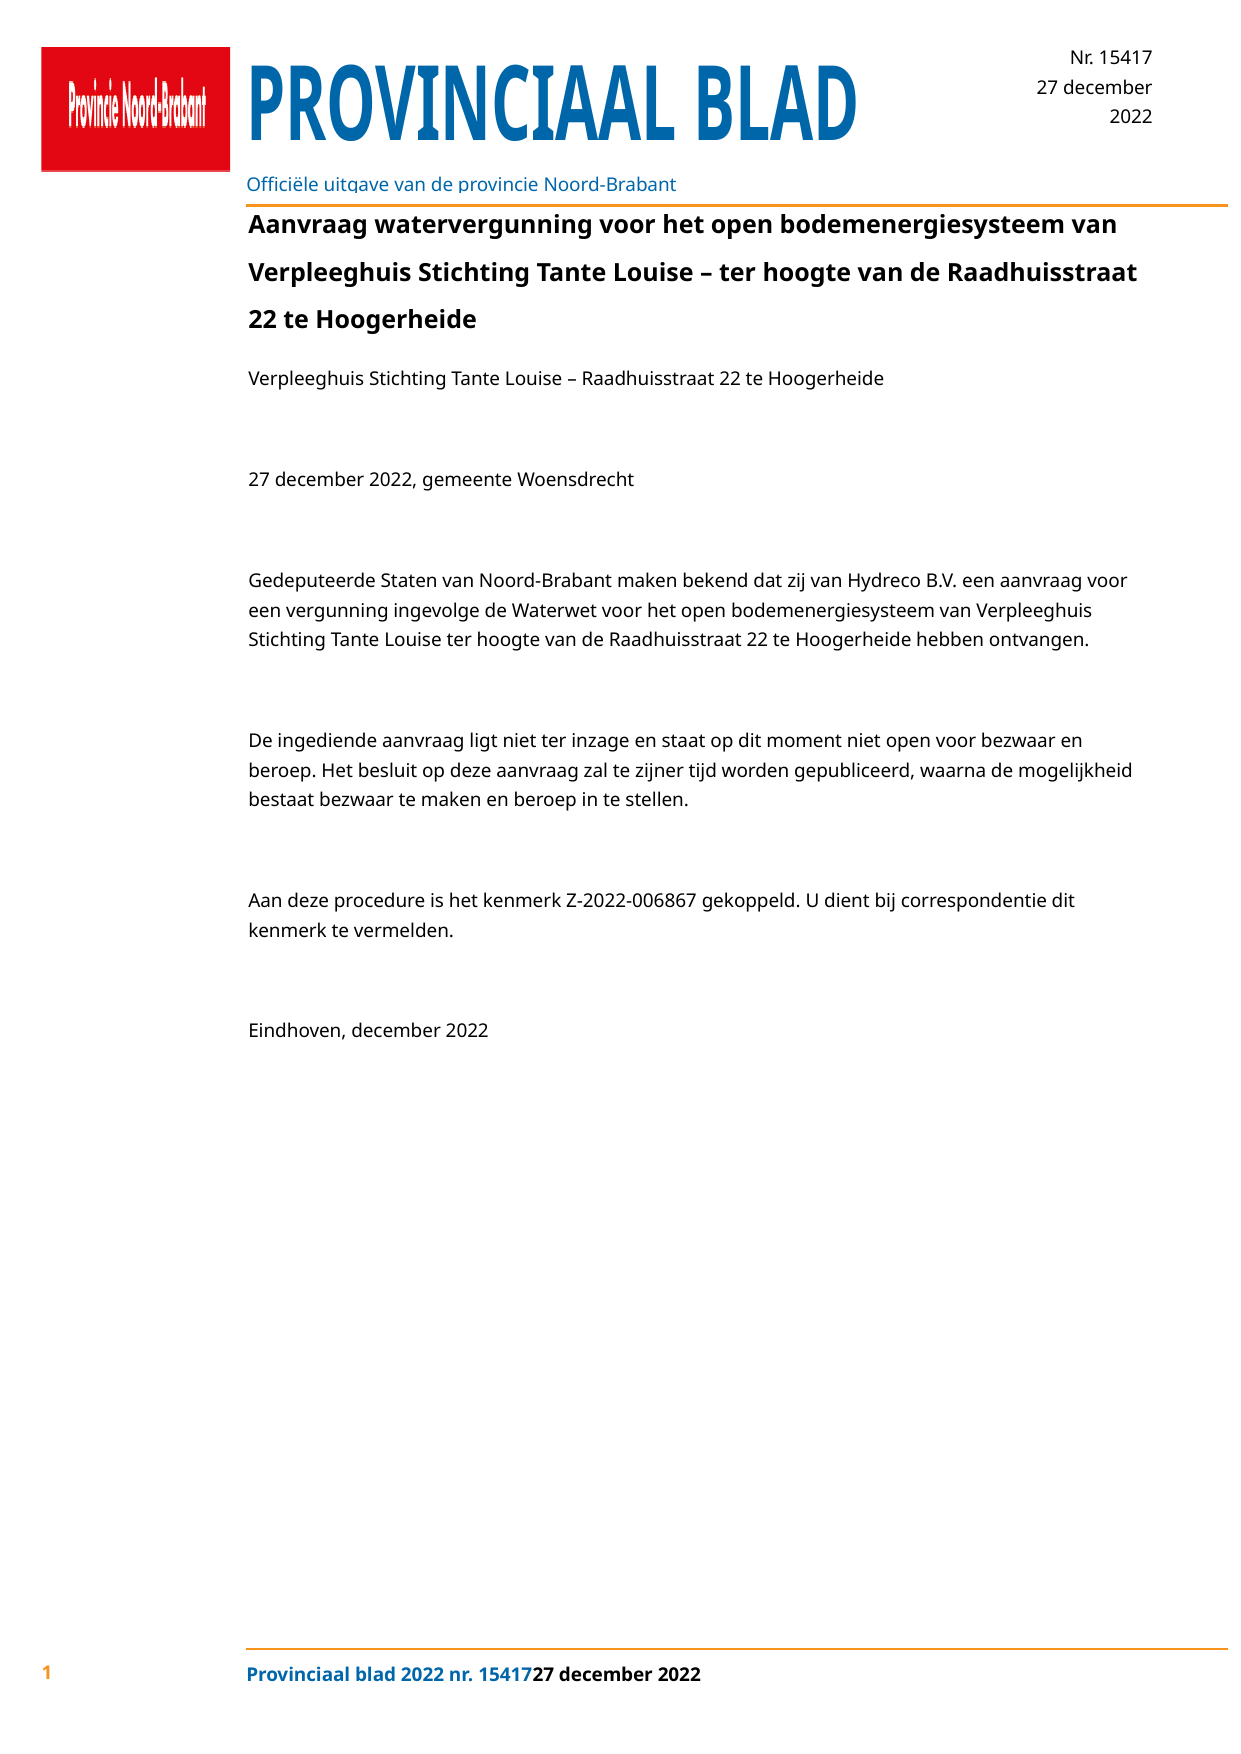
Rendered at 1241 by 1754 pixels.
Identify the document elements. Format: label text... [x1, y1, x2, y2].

text Aanvraag watervergunning voor het open bodemenergiesysteem van Verpleeghuis Stichting Tante Louise – ter hoogte van de Raadhuisstraat 22 te Hoogerheide [248, 207, 1152, 336]
text Eindhoven, december 2022 [248, 1018, 1152, 1043]
text De ingediende aanvraag ligt niet ter inzage en staat op dit moment niet open voor bezwaar en beroep. Het besluit op deze aanvraag zal te zijner tijd worden gepubliceerd, waarna de mogelijkheid bestaat bezwaar te maken en beroep in te stellen. [248, 727, 1152, 812]
text Aan deze procedure is het kenmerk Z-2022-006867 gekoppeld. U dient bij correspondentie dit kenmerk te vermelden. [248, 887, 1152, 942]
text Gedeputeerde Staten van Noord-Brabant maken bekend dat zij van Hydreco B.V. een aanvraag voor een vergunning ingevolge de Waterwet voor het open bodemenergiesysteem van Verpleeghuis Stichting Tante Louise ter hoogte van de Raadhuisstraat 22 te Hoogerheide hebben ontvangen. [248, 567, 1152, 652]
text 27 december 2022, gemeente Woensdrecht [248, 466, 1152, 492]
picture [41, 47, 231, 172]
text Verpleeghuis Stichting Tante Louise – Raadhuisstraat 22 te Hoogerheide [248, 366, 1152, 391]
